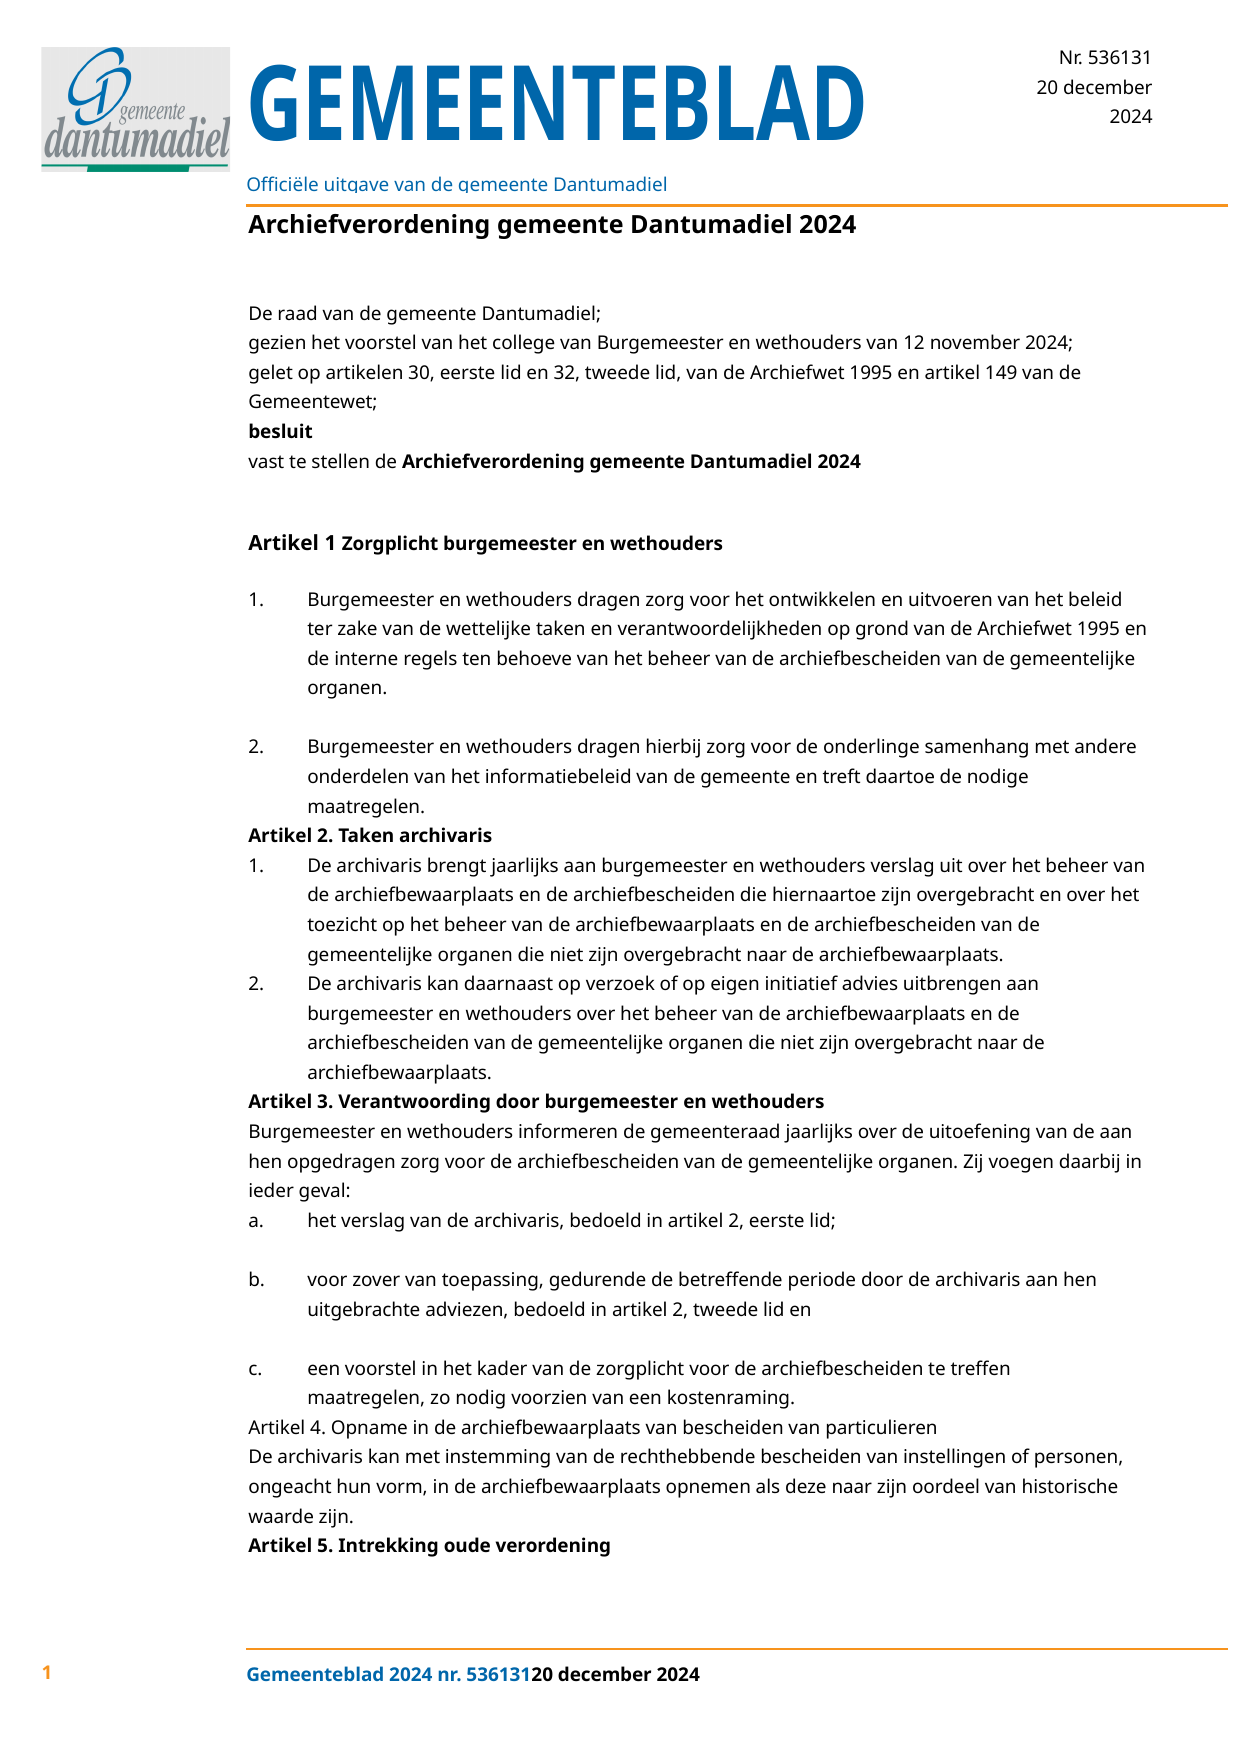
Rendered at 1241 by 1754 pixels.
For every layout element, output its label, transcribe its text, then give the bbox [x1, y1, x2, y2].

text Artikel 4. Opname in de archiefbewaarplaats van bescheiden van particulieren [248, 1414, 1152, 1440]
text Artikel 5. Intrekking oude verordening [248, 1532, 1152, 1558]
list een voorstel in het kader van de zorgplicht voor de archiefbescheiden te treffen [248, 1355, 1152, 1381]
text gelet op artikelen 30, eerste lid en 32, tweede lid, van de Archiefwet 1995 en artikel 149 van de Gemeentewet; [248, 359, 1152, 414]
text vast te stellen de Archiefverordening gemeente Dantumadiel 2024 [248, 448, 1152, 473]
list Burgemeester en wethouders dragen zorg voor het ontwikkelen en uitvoeren van het beleid ter zake van de wettelijke taken en verantwoordelijkheden op grond van de Archiefwet 1995 en de interne regels ten behoeve van het beheer van de archiefbescheiden van de gemeentelijke organen. [248, 586, 1152, 700]
list De archivaris kan daarnaast op verzoek of op eigen initiatief advies uitbrengen aan burgemeester en wethouders over het beheer van de archiefbewaarplaats en de archiefbescheiden van de gemeentelijke organen die niet zijn overgebracht naar de archiefbewaarplaats. [248, 970, 1152, 1085]
text besluit [248, 418, 1152, 444]
text Burgemeester en wethouders informeren de gemeenteraad jaarlijks over de uitoefening van de aan hen opgedragen zorg voor de archiefbescheiden van de gemeentelijke organen. Zij voegen daarbij in ieder geval: [248, 1118, 1152, 1203]
text De raad van de gemeente Dantumadiel; [248, 300, 1152, 326]
text De archivaris kan met instemming van de rechthebbende bescheiden van instellingen of personen, ongeacht hun vorm, in de archiefbewaarplaats opnemen als deze naar zijn oordeel van historische waarde zijn. [248, 1444, 1152, 1529]
list het verslag van de archivaris, bedoeld in artikel 2, eerste lid; [248, 1207, 1152, 1233]
text Artikel 2. Taken archivaris [248, 822, 1152, 848]
text Artikel 1 Zorgplicht burgemeester en wethouders [248, 528, 1152, 556]
picture [41, 47, 231, 172]
list voor zover van toepassing, gedurende de betreffende periode door de archivaris aan hen uitgebrachte adviezen, bedoeld in artikel 2, tweede lid en [248, 1266, 1152, 1322]
list Burgemeester en wethouders dragen hierbij zorg voor de onderlinge samenhang met andere onderdelen van het informatiebeleid van de gemeente en treft daartoe de nodige maatregelen. [248, 734, 1152, 819]
text gezien het voorstel van het college van Burgemeester en wethouders van 12 november 2024; [248, 329, 1152, 355]
list De archivaris brengt jaarlijks aan burgemeester en wethouders verslag uit over het beheer van de archiefbewaarplaats en de archiefbescheiden die hiernaartoe zijn overgebracht en over het toezicht op het beheer van de archiefbewaarplaats en de archiefbescheiden van de gemeentelijke organen die niet zijn overgebracht naar de archiefbewaarplaats. [248, 852, 1152, 967]
list maatregelen, zo nodig voorzien van een kostenraming. [248, 1384, 1152, 1410]
text Artikel 3. Verantwoording door burgemeester en wethouders [248, 1089, 1152, 1114]
text Archiefverordening gemeente Dantumadiel 2024 [248, 207, 1152, 241]
